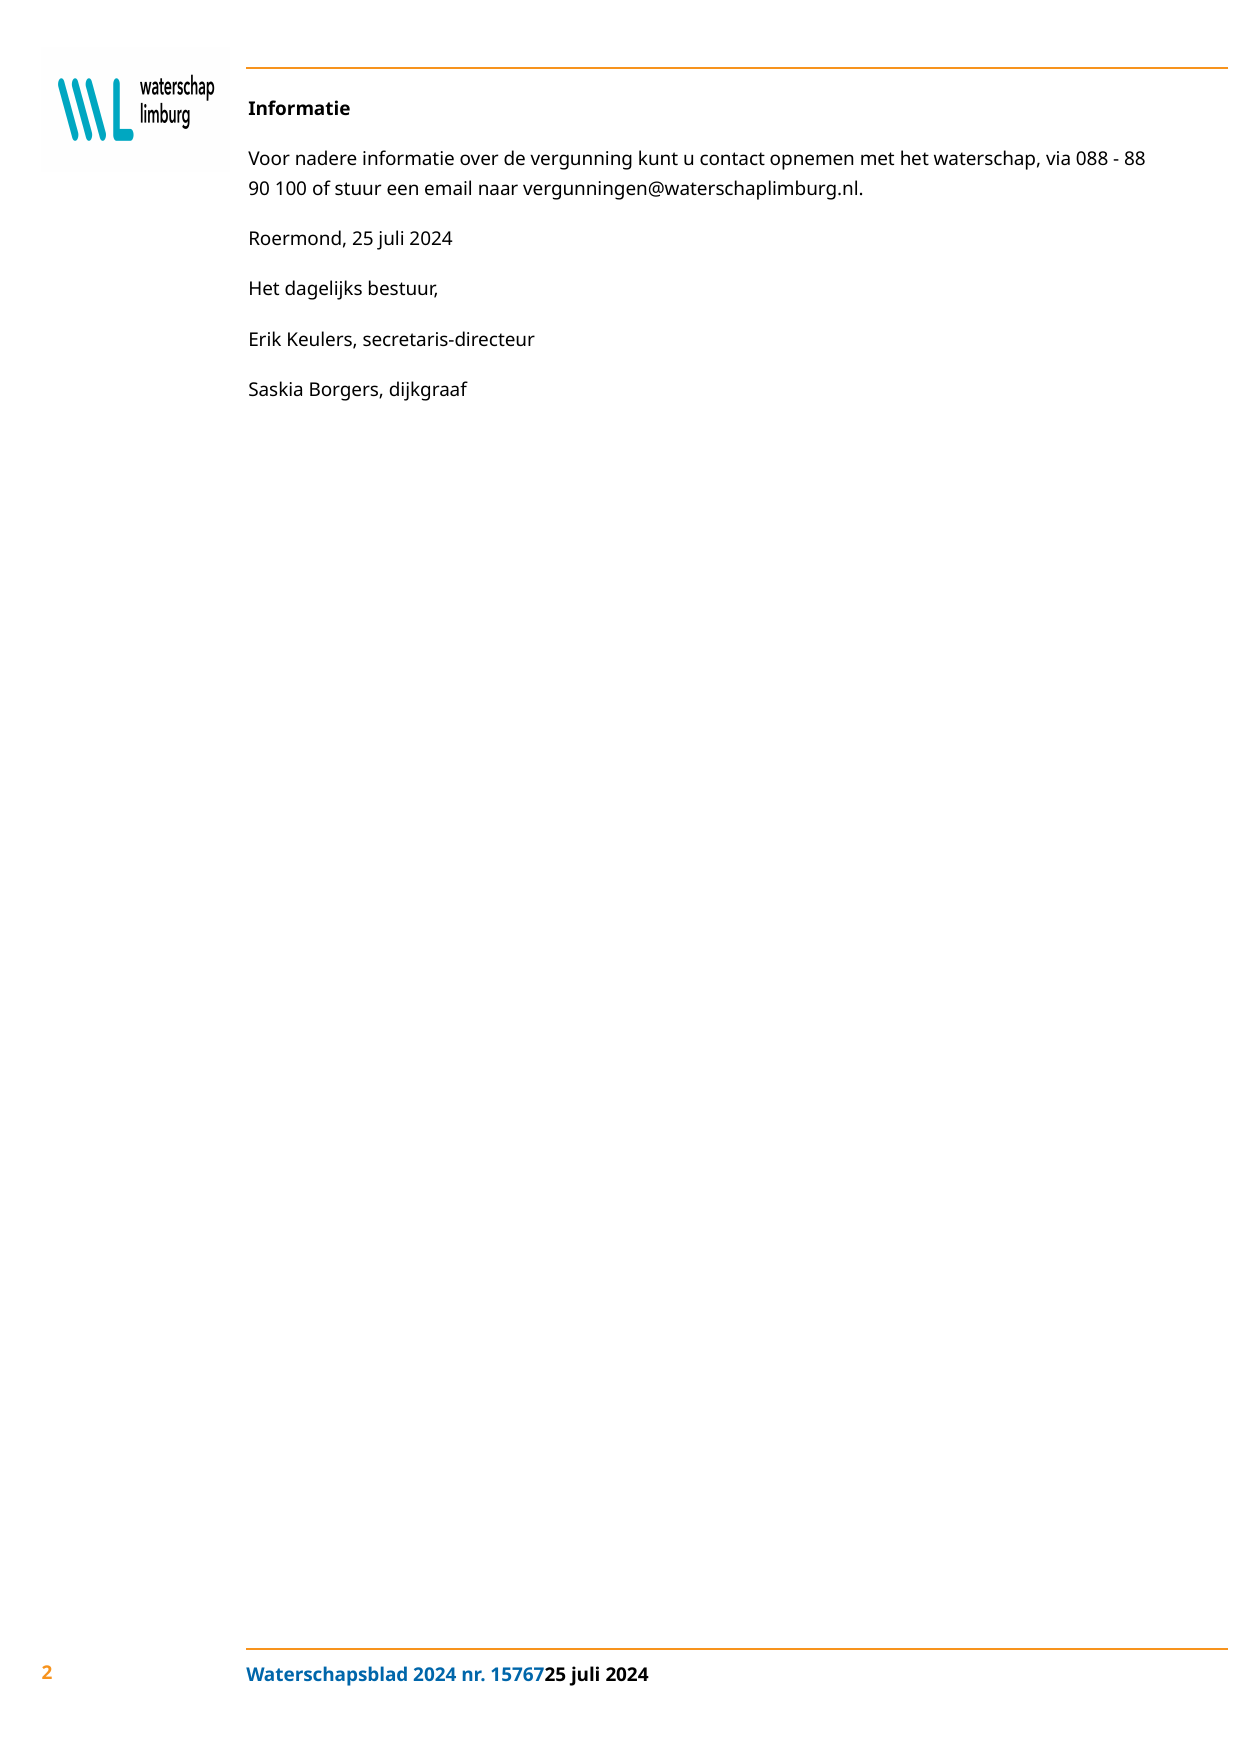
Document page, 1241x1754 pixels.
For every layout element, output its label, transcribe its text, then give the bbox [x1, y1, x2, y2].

text Erik Keulers, secretaris-directeur [248, 326, 1152, 352]
text Saskia Borgers, dijkgraaf [248, 376, 1152, 402]
text Voor nadere informatie over de vergunning kunt u contact opnemen met het waterschap, via 088 - 88 90 100 of stuur een email naar vergunningen@waterschaplimburg.nl. [248, 145, 1152, 201]
text Informatie [248, 95, 1152, 121]
text Het dagelijks bestuur, [248, 276, 1152, 301]
text Roermond, 25 juli 2024 [248, 225, 1152, 251]
picture [41, 47, 231, 172]
